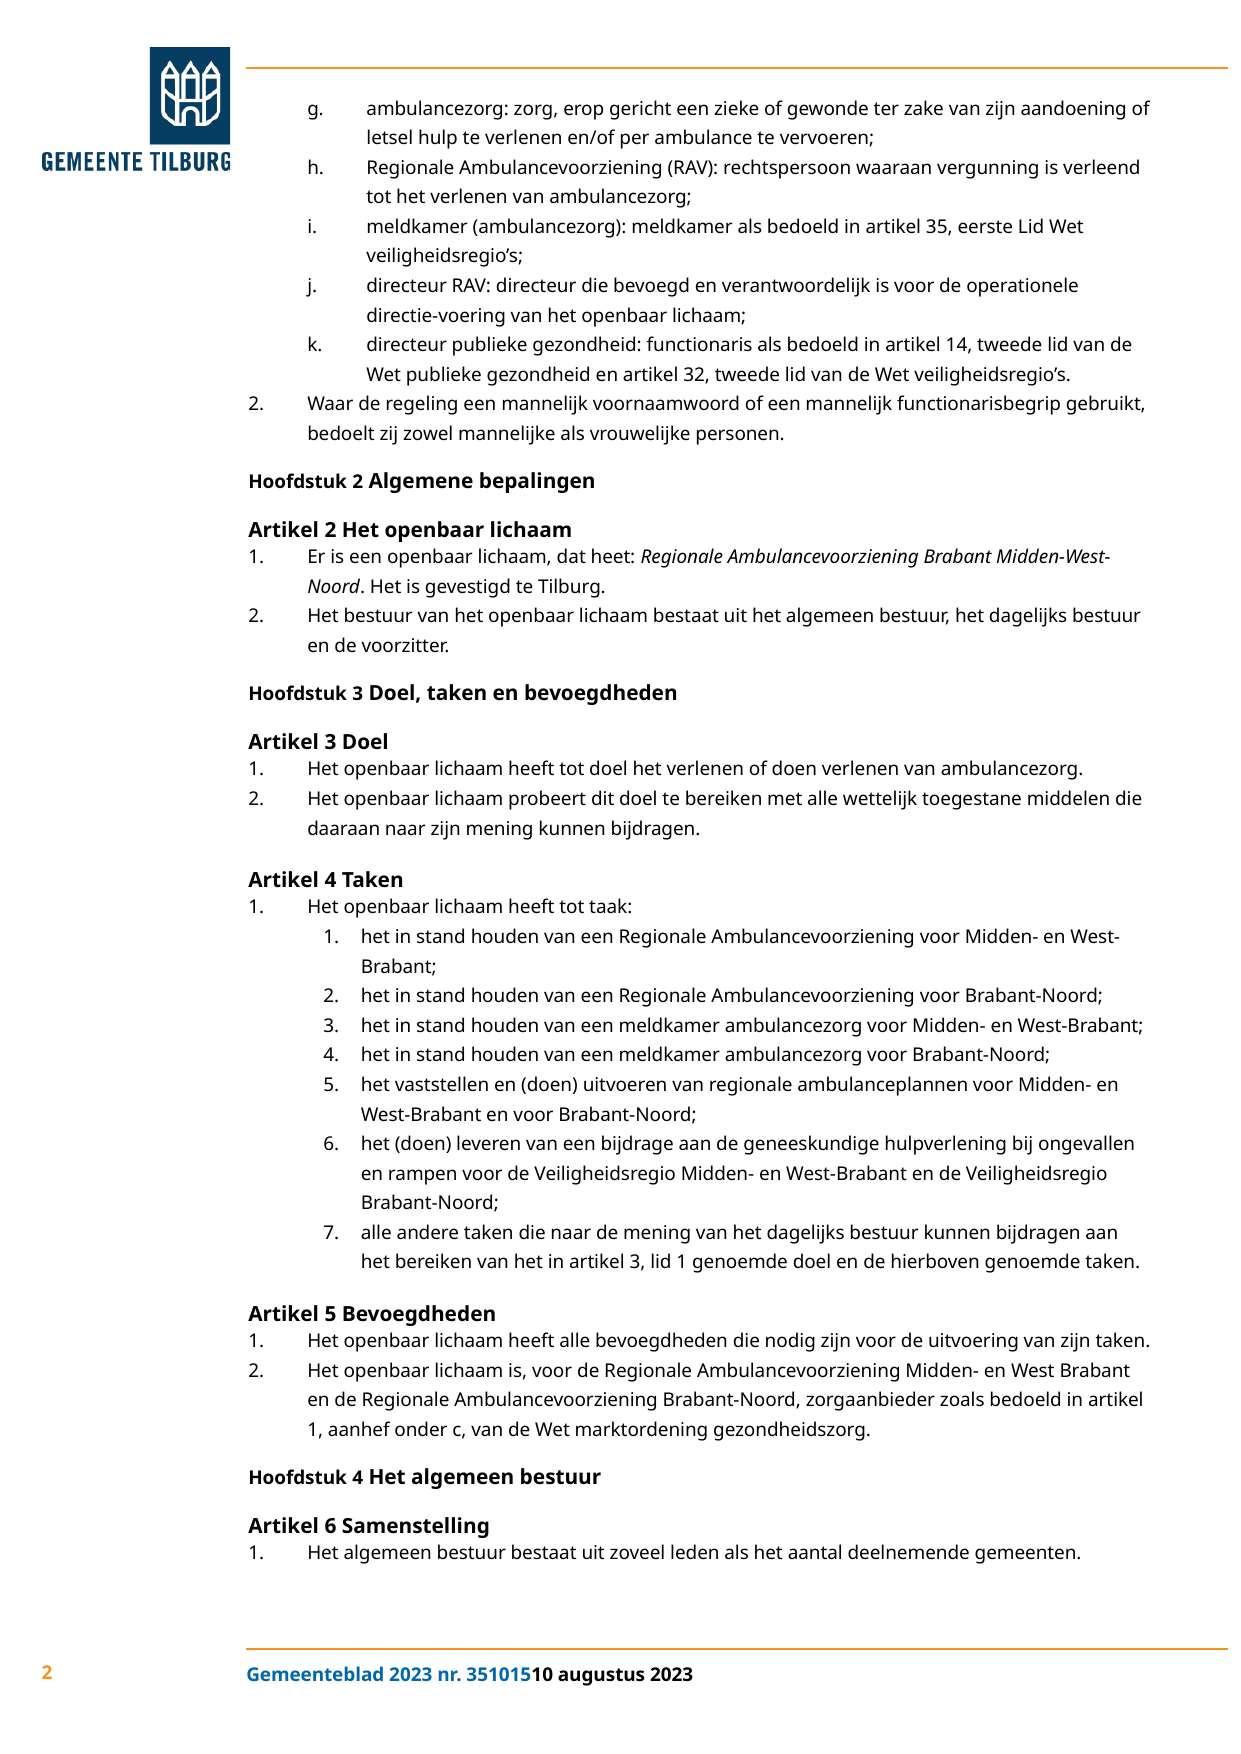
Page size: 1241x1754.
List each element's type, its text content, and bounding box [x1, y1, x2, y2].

text Artikel 3 Doel [248, 727, 1152, 756]
list Het openbaar lichaam heeft tot doel het verlenen of doen verlenen van ambulancezorg. [248, 756, 1152, 781]
list alle andere taken die naar de mening van het dagelijks bestuur kunnen bijdragen aan het bereiken van het in artikel 3, lid 1 genoemde doel en de hierboven genoemde taken. [323, 1219, 1152, 1274]
list het in stand houden van een meldkamer ambulancezorg voor Brabant-Noord; [323, 1042, 1152, 1067]
text Artikel 6 Samenstelling [248, 1511, 1152, 1539]
list het in stand houden van een Regionale Ambulancevoorziening voor Midden- en West-Brabant; [323, 923, 1152, 978]
list het in stand houden van een meldkamer ambulancezorg voor Midden- en West-Brabant; [323, 1012, 1152, 1038]
text Hoofdstuk 4 Het algemeen bestuur [248, 1462, 1152, 1490]
list Er is een openbaar lichaam, dat heet: Regionale Ambulancevoorziening Brabant Midden-West-Noord. Het is gevestigd te Tilburg. [248, 543, 1152, 599]
list Regionale Ambulancevoorziening (RAV): rechtspersoon waaraan vergunning is verleend tot het verlenen van ambulancezorg; [307, 154, 1152, 209]
text Hoofdstuk 3 Doel, taken en bevoegdheden [248, 678, 1152, 706]
picture [41, 47, 231, 172]
text Artikel 5 Bevoegdheden [248, 1299, 1152, 1327]
list ambulancezorg: zorg, erop gericht een zieke of gewonde ter zake van zijn aandoening of letsel hulp te verlenen en/of per ambulance te vervoeren; [307, 95, 1152, 150]
text Hoofdstuk 2 Algemene bepalingen [248, 466, 1152, 494]
list directeur publieke gezondheid: functionaris als bedoeld in artikel 14, tweede lid van de Wet publieke gezondheid en artikel 32, tweede lid van de Wet veiligheidsregio’s. [307, 331, 1152, 387]
list het vaststellen en (doen) uitvoeren van regionale ambulanceplannen voor Midden- en West-Brabant en voor Brabant-Noord; [323, 1071, 1152, 1126]
list Het openbaar lichaam heeft tot taak: [248, 894, 1152, 919]
list directeur RAV: directeur die bevoegd en verantwoordelijk is voor de operationele directie-voering van het openbaar lichaam; [307, 272, 1152, 328]
list het (doen) leveren van een bijdrage aan de geneeskundige hulpverlening bij ongevallen en rampen voor de Veiligheidsregio Midden- en West-Brabant en de Veiligheidsregio Brabant-Noord; [323, 1130, 1152, 1215]
list Het openbaar lichaam heeft alle bevoegdheden die nodig zijn voor de uitvoering van zijn taken. [248, 1327, 1152, 1353]
list het in stand houden van een Regionale Ambulancevoorziening voor Brabant-Noord; [323, 982, 1152, 1008]
list Het bestuur van het openbaar lichaam bestaat uit het algemeen bestuur, het dagelijks bestuur en de voorzitter. [248, 603, 1152, 658]
list meldkamer (ambulancezorg): meldkamer als bedoeld in artikel 35, eerste Lid Wet veiligheidsregio’s; [307, 213, 1152, 268]
text Artikel 2 Het openbaar lichaam [248, 515, 1152, 543]
list Het algemeen bestuur bestaat uit zoveel leden als het aantal deelnemende gemeenten. [248, 1539, 1152, 1565]
list Waar de regeling een mannelijk voornaamwoord of een mannelijk functionarisbegrip gebruikt, bedoelt zij zowel mannelijke als vrouwelijke personen. [248, 391, 1152, 446]
list Het openbaar lichaam is, voor de Regionale Ambulancevoorziening Midden- en West Brabant en de Regionale Ambulancevoorziening Brabant-Noord, zorgaanbieder zoals bedoeld in artikel 1, aanhef onder c, van de Wet marktordening gezondheidszorg. [248, 1357, 1152, 1442]
text Artikel 4 Taken [248, 865, 1152, 894]
list Het openbaar lichaam probeert dit doel te bereiken met alle wettelijk toegestane middelen die daaraan naar zijn mening kunnen bijdragen. [248, 785, 1152, 841]
